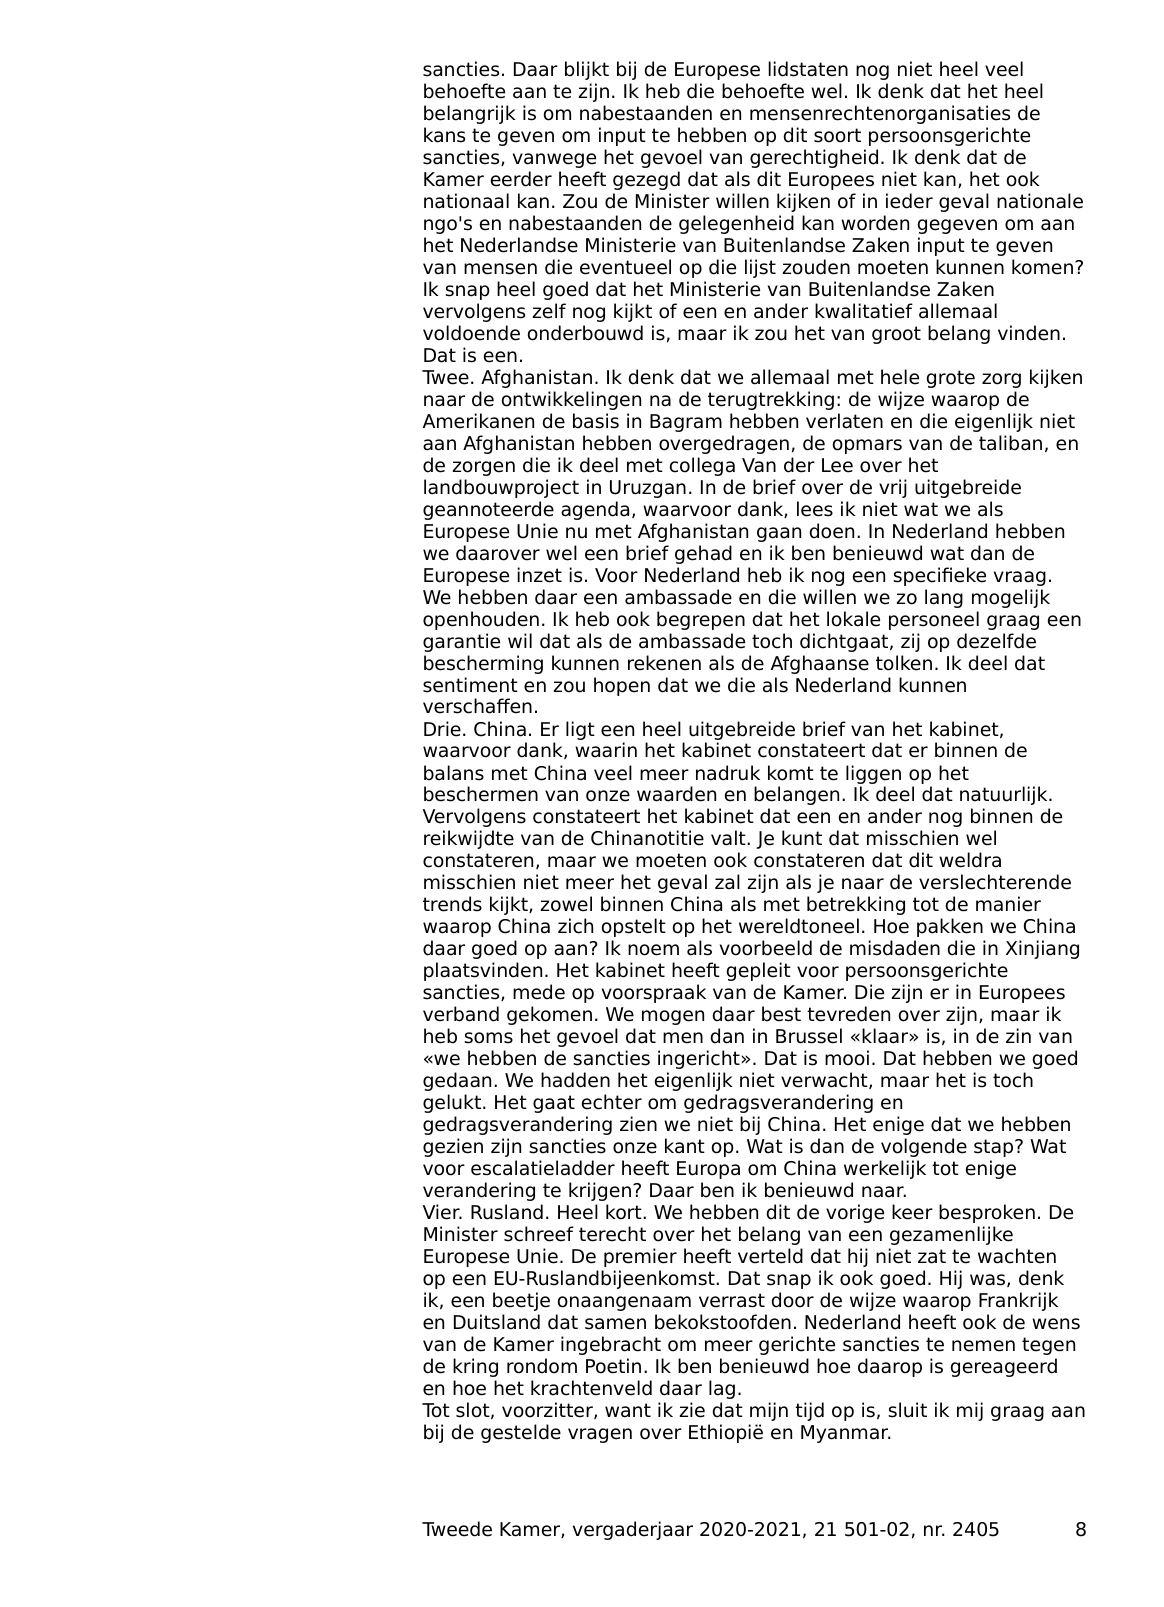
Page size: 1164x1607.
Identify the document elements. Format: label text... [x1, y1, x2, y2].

text Vier. Rusland. Heel kort. We hebben dit de vorige keer besproken. De Minister schreef terecht over het belang van een gezamenlijke Europese Unie. De premier heeft verteld dat hij niet zat te wachten op een EU-Ruslandbijeenkomst. Dat snap ik ook goed. Hij was, denk ik, een beetje onaangenaam verrast door de wijze waarop Frankrijk en Duitsland dat samen bekokstoofden. Nederland heeft ook de wens van de Kamer ingebracht om meer gerichte sancties te nemen tegen de kring rondom Poetin. Ik ben benieuwd hoe daarop is gereageerd en hoe het krachtenveld daar lag. [422, 1202, 1087, 1400]
text Twee. Afghanistan. Ik denk dat we allemaal met hele grote zorg kijken naar de ontwikkelingen na de terugtrekking: de wijze waarop de Amerikanen de basis in Bagram hebben verlaten en die eigenlijk niet aan Afghanistan hebben overgedragen, de opmars van de taliban, en de zorgen die ik deel met collega Van der Lee over het landbouwproject in Uruzgan. In de brief over de vrij uitgebreide geannoteerde agenda, waarvoor dank, lees ik niet wat we als Europese Unie nu met Afghanistan gaan doen. In Nederland hebben we daarover wel een brief gehad en ik ben benieuwd wat dan de Europese inzet is. Voor Nederland heb ik nog een specifieke vraag. We hebben daar een ambassade en die willen we zo lang mogelijk openhouden. Ik heb ook begrepen dat het lokale personeel graag een garantie wil dat als de ambassade toch dichtgaat, zij op dezelfde bescherming kunnen rekenen als de Afghaanse tolken. Ik deel dat sentiment en zou hopen dat we die als Nederland kunnen verschaffen. [422, 367, 1087, 718]
text Tot slot, voorzitter, want ik zie dat mijn tijd op is, sluit ik mij graag aan bij de gestelde vragen over Ethiopië en Myanmar. [422, 1400, 1087, 1444]
text sancties. Daar blijkt bij de Europese lidstaten nog niet heel veel behoefte aan te zijn. Ik heb die behoefte wel. Ik denk dat het heel belangrijk is om nabestaanden en mensenrechtenorganisaties de kans te geven om input te hebben op dit soort persoonsgerichte sancties, vanwege het gevoel van gerechtigheid. Ik denk dat de Kamer eerder heeft gezegd dat als dit Europees niet kan, het ook nationaal kan. Zou de Minister willen kijken of in ieder geval nationale ngo's en nabestaanden de gelegenheid kan worden gegeven om aan het Nederlandse Ministerie van Buitenlandse Zaken input te geven van mensen die eventueel op die lijst zouden moeten kunnen komen? Ik snap heel goed dat het Ministerie van Buitenlandse Zaken vervolgens zelf nog kijkt of een en ander kwalitatief allemaal voldoende onderbouwd is, maar ik zou het van groot belang vinden. Dat is een. [422, 59, 1087, 367]
text Drie. China. Er ligt een heel uitgebreide brief van het kabinet, waarvoor dank, waarin het kabinet constateert dat er binnen de balans met China veel meer nadruk komt te liggen op het beschermen van onze waarden en belangen. Ik deel dat natuurlijk. Vervolgens constateert het kabinet dat een en ander nog binnen de reikwijdte van de Chinanotitie valt. Je kunt dat misschien wel constateren, maar we moeten ook constateren dat dit weldra misschien niet meer het geval zal zijn als je naar de verslechterende trends kijkt, zowel binnen China als met betrekking tot de manier waarop China zich opstelt op het wereldtoneel. Hoe pakken we China daar goed op aan? Ik noem als voorbeeld de misdaden die in Xinjiang plaatsvinden. Het kabinet heeft gepleit voor persoonsgerichte sancties, mede op voorspraak van de Kamer. Die zijn er in Europees verband gekomen. We mogen daar best tevreden over zijn, maar ik heb soms het gevoel dat men dan in Brussel «klaar» is, in de zin van «we hebben de sancties ingericht». Dat is mooi. Dat hebben we goed gedaan. We hadden het eigenlijk niet verwacht, maar het is toch gelukt. Het gaat echter om gedragsverandering en gedragsverandering zien we niet bij China. Het enige dat we hebben gezien zijn sancties onze kant op. Wat is dan de volgende stap? Wat voor escalatieladder heeft Europa om China werkelijk tot enige verandering te krijgen? Daar ben ik benieuwd naar. [422, 718, 1087, 1202]
